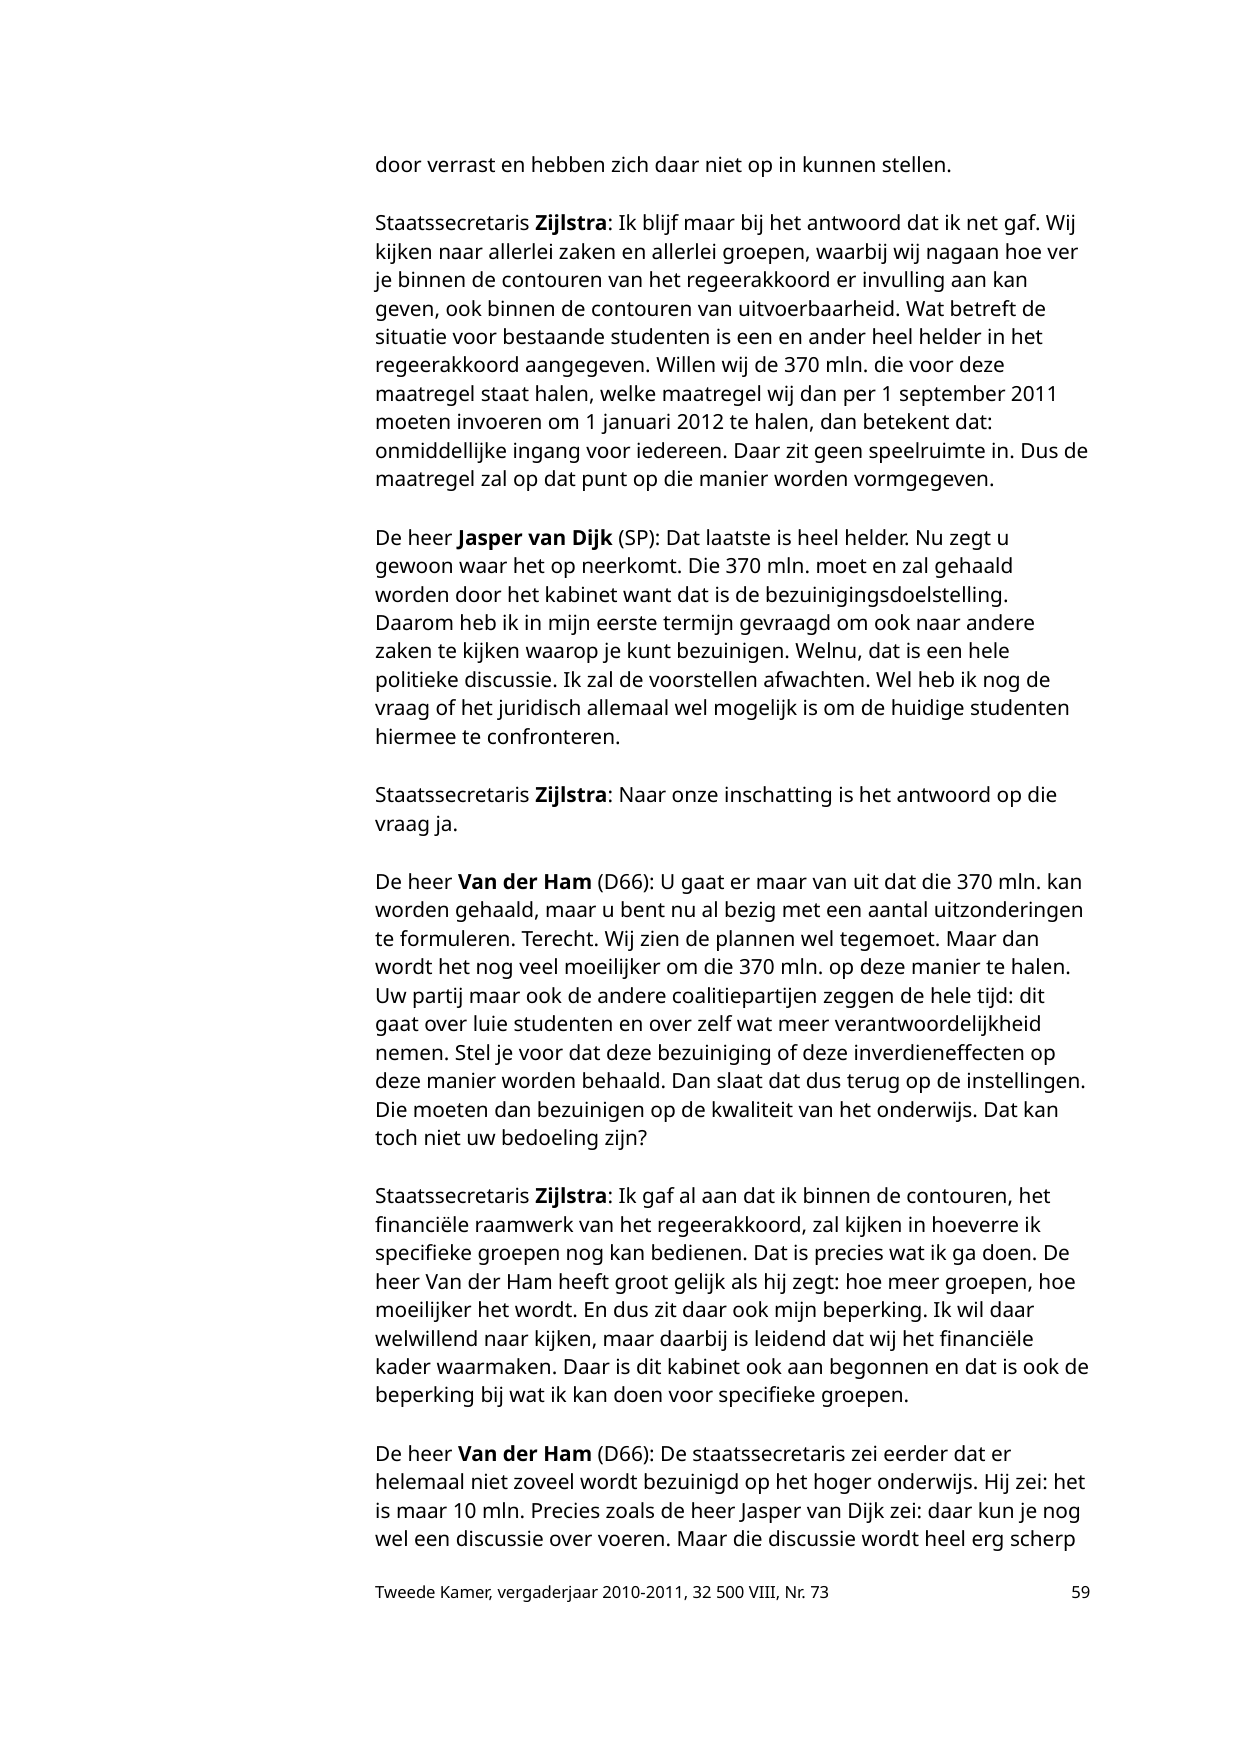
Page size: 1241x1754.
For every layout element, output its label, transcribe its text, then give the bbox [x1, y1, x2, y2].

text Staatssecretaris Zijlstra: Naar onze inschatting is het antwoord op die vraag ja. [375, 780, 1090, 837]
text De heer Van der Ham (D66): De staatssecretaris zei eerder dat er helemaal niet zoveel wordt bezuinigd op het hoger onderwijs. Hij zei: het is maar 10 mln. Precies zoals de heer Jasper van Dijk zei: daar kun je nog wel een discussie over voeren. Maar die discussie wordt heel erg scherp [375, 1439, 1090, 1553]
text door verrast en hebben zich daar niet op in kunnen stellen. [375, 150, 1090, 178]
text De heer Van der Ham (D66): U gaat er maar van uit dat die 370 mln. kan worden gehaald, maar u bent nu al bezig met een aantal uitzonderingen te formuleren. Terecht. Wij zien de plannen wel tegemoet. Maar dan wordt het nog veel moeilijker om die 370 mln. op deze manier te halen. Uw partij maar ook de andere coalitiepartijen zeggen de hele tijd: dit gaat over luie studenten en over zelf wat meer verantwoordelijkheid nemen. Stel je voor dat deze bezuiniging of deze inverdieneffecten op deze manier worden behaald. Dan slaat dat dus terug op de instellingen. Die moeten dan bezuinigen op de kwaliteit van het onderwijs. Dat kan toch niet uw bedoeling zijn? [375, 867, 1090, 1152]
text De heer Jasper van Dijk (SP): Dat laatste is heel helder. Nu zegt u gewoon waar het op neerkomt. Die 370 mln. moet en zal gehaald worden door het kabinet want dat is de bezuinigingsdoelstelling. Daarom heb ik in mijn eerste termijn gevraagd om ook naar andere zaken te kijken waarop je kunt bezuinigen. Welnu, dat is een hele politieke discussie. Ik zal de voorstellen afwachten. Wel heb ik nog de vraag of het juridisch allemaal wel mogelijk is om de huidige studenten hiermee te confronteren. [375, 523, 1090, 750]
text Staatssecretaris Zijlstra: Ik blijf maar bij het antwoord dat ik net gaf. Wij kijken naar allerlei zaken en allerlei groepen, waarbij wij nagaan hoe ver je binnen de contouren van het regeerakkoord er invulling aan kan geven, ook binnen de contouren van uitvoerbaarheid. Wat betreft de situatie voor bestaande studenten is een en ander heel helder in het regeerakkoord aangegeven. Willen wij de 370 mln. die voor deze maatregel staat halen, welke maatregel wij dan per 1 september 2011 moeten invoeren om 1 januari 2012 te halen, dan betekent dat: onmiddellijke ingang voor iedereen. Daar zit geen speelruimte in. Dus de maatregel zal op dat punt op die manier worden vormgegeven. [375, 208, 1090, 493]
text Staatssecretaris Zijlstra: Ik gaf al aan dat ik binnen de contouren, het financiële raamwerk van het regeerakkoord, zal kijken in hoeverre ik specifieke groepen nog kan bedienen. Dat is precies wat ik ga doen. De heer Van der Ham heeft groot gelijk als hij zegt: hoe meer groepen, hoe moeilijker het wordt. En dus zit daar ook mijn beperking. Ik wil daar welwillend naar kijken, maar daarbij is leidend dat wij het financiële kader waarmaken. Daar is dit kabinet ook aan begonnen en dat is ook de beperking bij wat ik kan doen voor specifieke groepen. [375, 1182, 1090, 1409]
